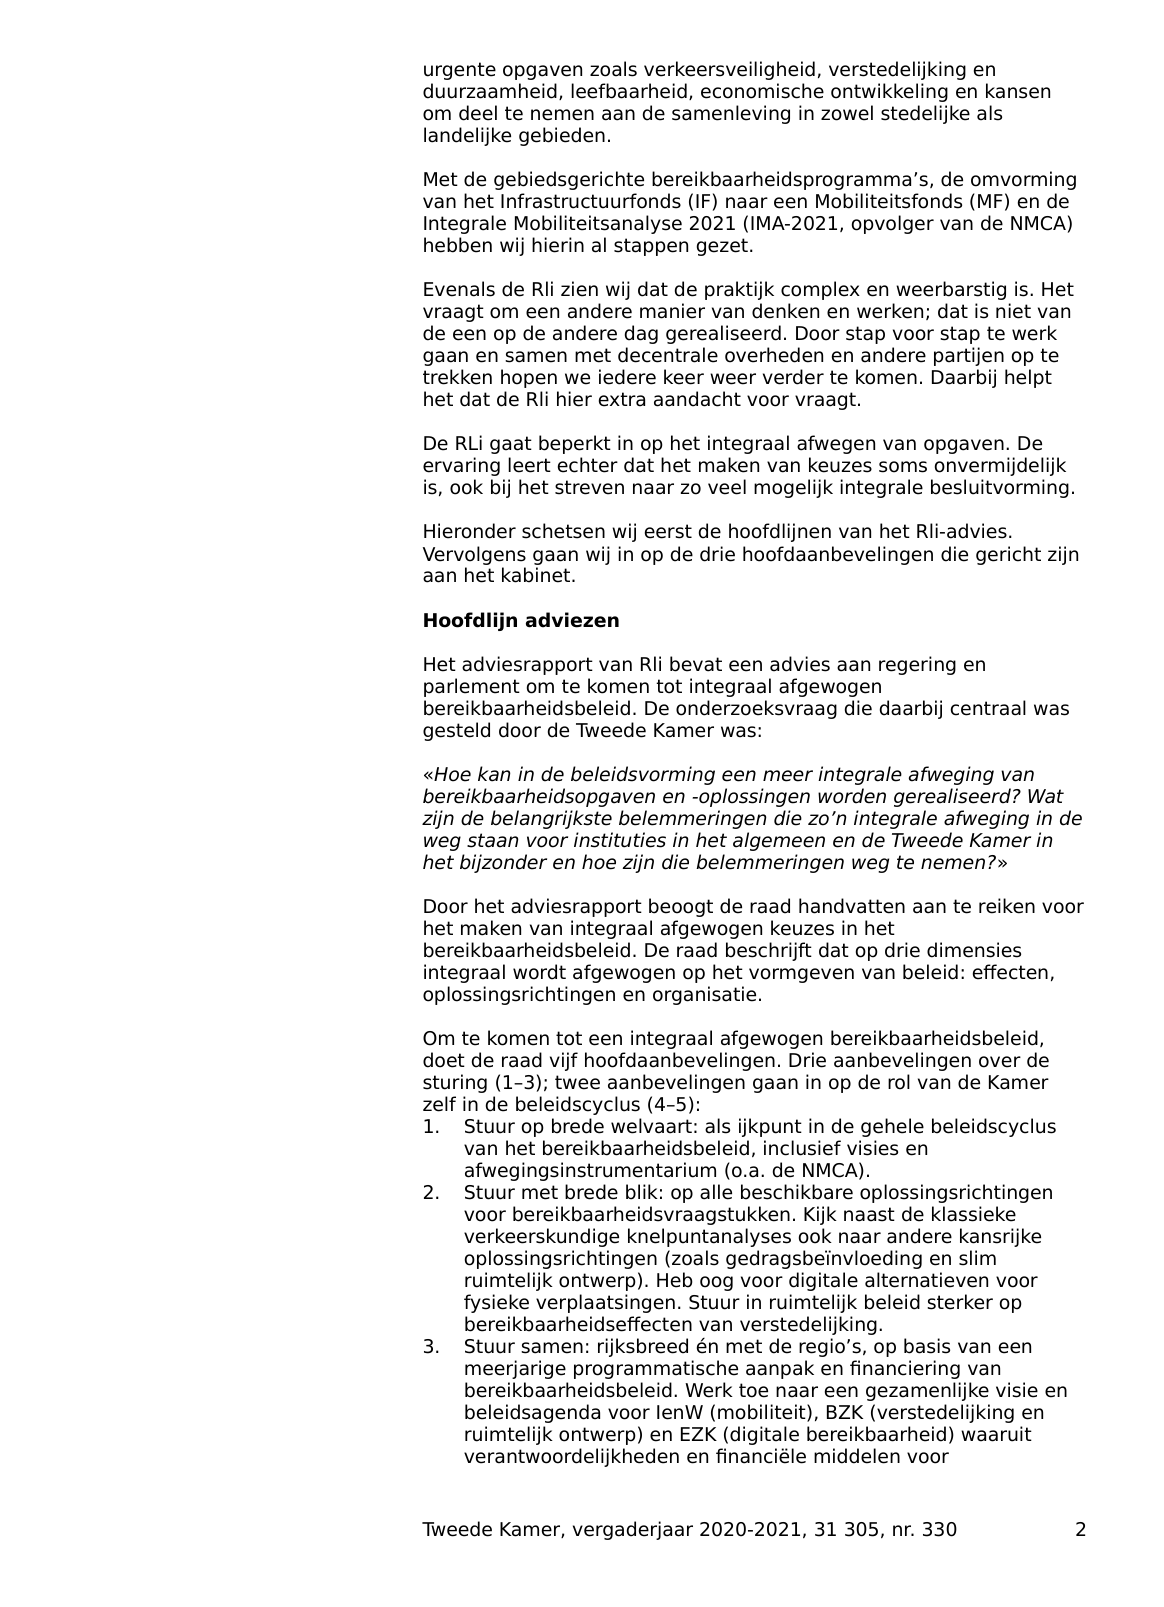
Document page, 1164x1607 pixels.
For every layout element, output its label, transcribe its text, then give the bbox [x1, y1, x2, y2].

subtitle Hoofdlijn adviezen [422, 609, 1087, 632]
text 3. Stuur samen: rijksbreed én met de regio’s, op basis van een meerjarige programmatische aanpak en financiering van bereikbaarheidsbeleid. Werk toe naar een gezamenlijke visie en beleidsagenda voor IenW (mobiliteit), BZK (verstedelijking en ruimtelijk ontwerp) en EZK (digitale bereikbaarheid) waaruit verantwoordelijkheden en financiële middelen voor [422, 1336, 1087, 1468]
text «Hoe kan in de beleidsvorming een meer integrale afweging van bereikbaarheidsopgaven en -oplossingen worden gerealiseerd? Wat zijn de belangrijkste belemmeringen die zo’n integrale afweging in de weg staan voor instituties in het algemeen en de Tweede Kamer in het bijzonder en hoe zijn die belemmeringen weg te nemen?» [422, 764, 1087, 874]
text urgente opgaven zoals verkeersveiligheid, verstedelijking en duurzaamheid, leefbaarheid, economische ontwikkeling en kansen om deel te nemen aan de samenleving in zowel stedelijke als landelijke gebieden. [422, 59, 1087, 147]
text Met de gebiedsgerichte bereikbaarheidsprogramma’s, de omvorming van het Infrastructuurfonds (IF) naar een Mobiliteitsfonds (MF) en de Integrale Mobiliteitsanalyse 2021 (IMA-2021, opvolger van de NMCA) hebben wij hierin al stappen gezet. [422, 169, 1087, 257]
text Het adviesrapport van Rli bevat een advies aan regering en parlement om te komen tot integraal afgewogen bereikbaarheidsbeleid. De onderzoeksvraag die daarbij centraal was gesteld door de Tweede Kamer was: [422, 654, 1087, 742]
text Om te komen tot een integraal afgewogen bereikbaarheidsbeleid, doet de raad vijf hoofdaanbevelingen. Drie aanbevelingen over de sturing (1–3); twee aanbevelingen gaan in op de rol van de Kamer zelf in de beleidscyclus (4–5): [422, 1028, 1087, 1116]
text 1. Stuur op brede welvaart: als ijkpunt in de gehele beleidscyclus van het bereikbaarheidsbeleid, inclusief visies en afwegingsinstrumentarium (o.a. de NMCA). [422, 1116, 1087, 1182]
text Evenals de Rli zien wij dat de praktijk complex en weerbarstig is. Het vraagt om een andere manier van denken en werken; dat is niet van de een op de andere dag gerealiseerd. Door stap voor stap te werk gaan en samen met decentrale overheden en andere partijen op te trekken hopen we iedere keer weer verder te komen. Daarbij helpt het dat de Rli hier extra aandacht voor vraagt. [422, 279, 1087, 411]
text Hieronder schetsen wij eerst de hoofdlijnen van het Rli-advies. Vervolgens gaan wij in op de drie hoofdaanbevelingen die gericht zijn aan het kabinet. [422, 521, 1087, 587]
text 2. Stuur met brede blik: op alle beschikbare oplossingsrichtingen voor bereikbaarheidsvraagstukken. Kijk naast de klassieke verkeerskundige knelpuntanalyses ook naar andere kansrijke oplossingsrichtingen (zoals gedragsbeïnvloeding en slim ruimtelijk ontwerp). Heb oog voor digitale alternatieven voor fysieke verplaatsingen. Stuur in ruimtelijk beleid sterker op bereikbaarheidseffecten van verstedelijking. [422, 1182, 1087, 1336]
text Door het adviesrapport beoogt de raad handvatten aan te reiken voor het maken van integraal afgewogen keuzes in het bereikbaarheidsbeleid. De raad beschrijft dat op drie dimensies integraal wordt afgewogen op het vormgeven van beleid: effecten, oplossingsrichtingen en organisatie. [422, 896, 1087, 1006]
text De RLi gaat beperkt in op het integraal afwegen van opgaven. De ervaring leert echter dat het maken van keuzes soms onvermijdelijk is, ook bij het streven naar zo veel mogelijk integrale besluitvorming. [422, 433, 1087, 499]
